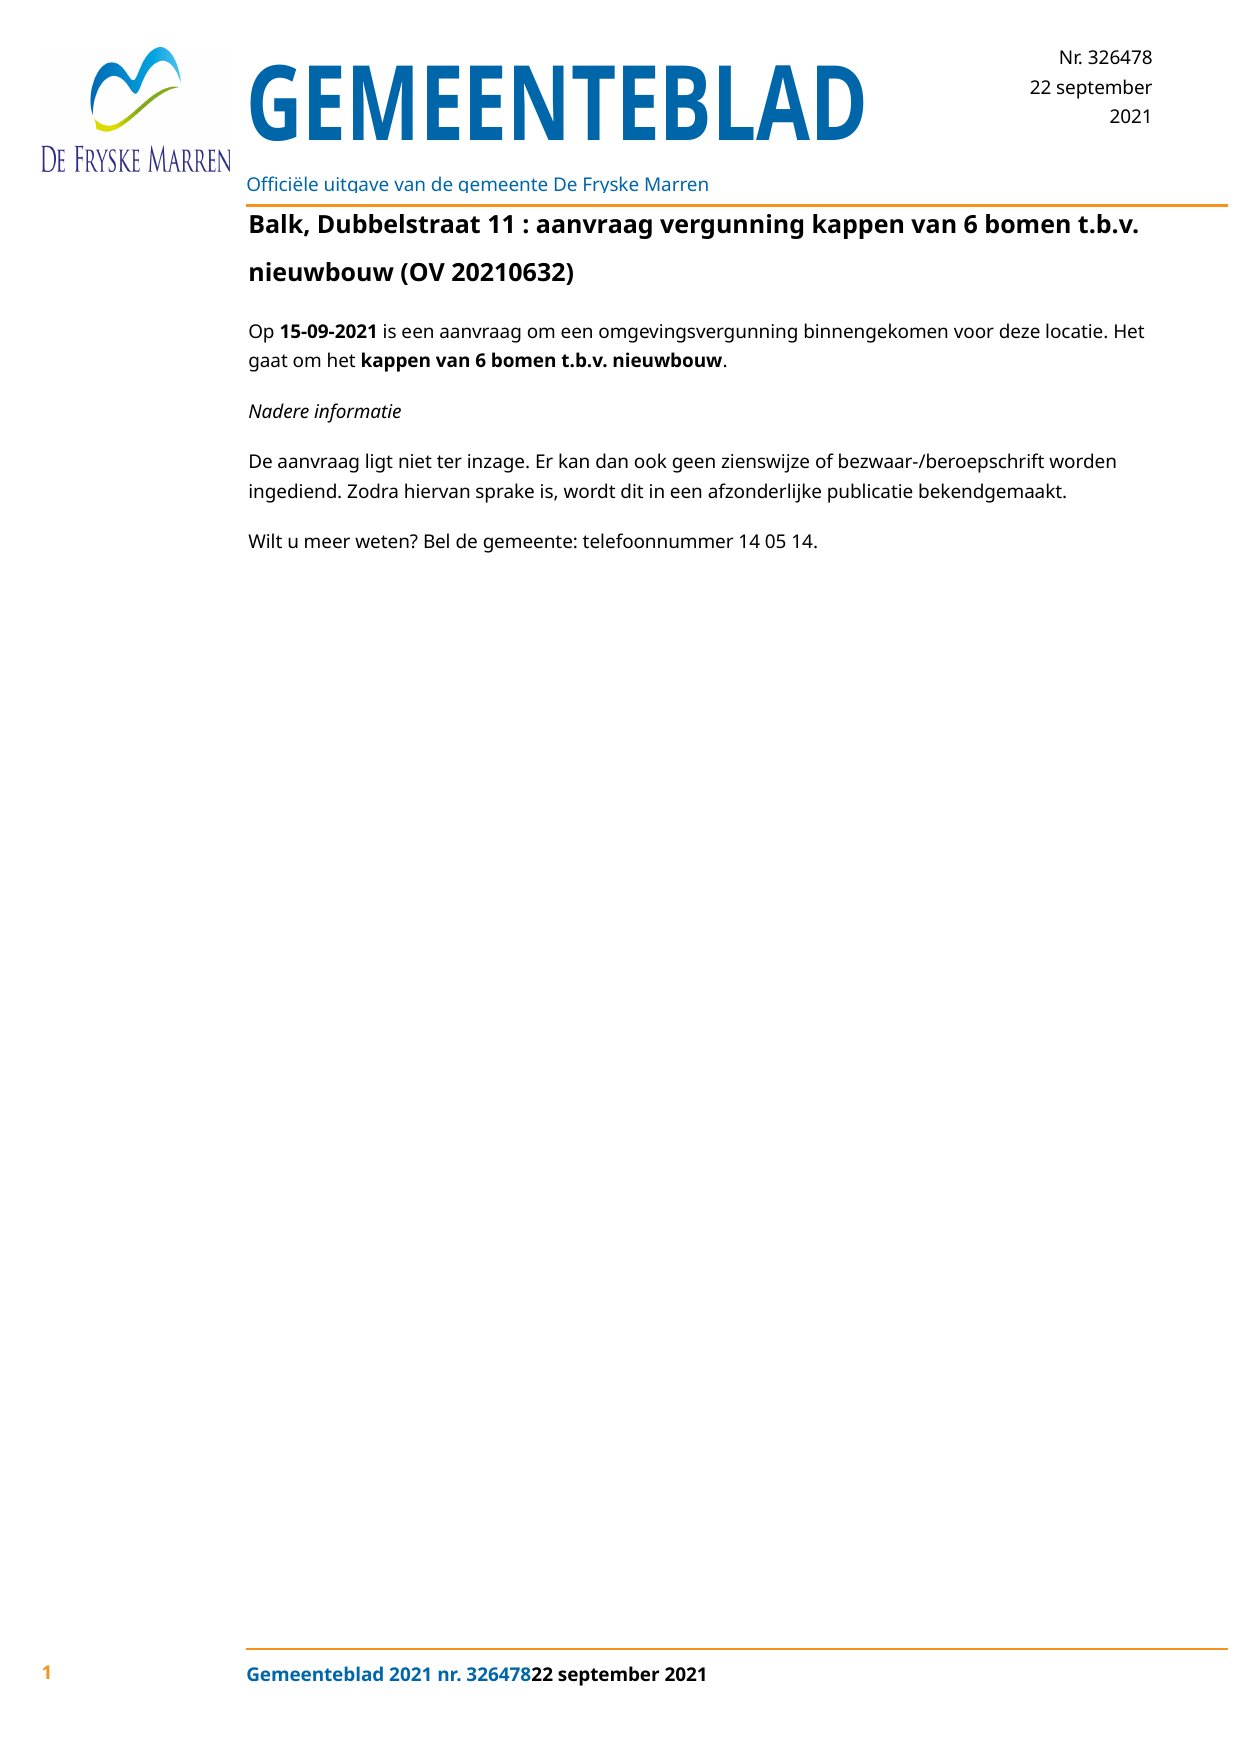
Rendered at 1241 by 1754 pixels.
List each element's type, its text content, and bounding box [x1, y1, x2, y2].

text Wilt u meer weten? Bel de gemeente: telefoonnummer 14 05 14. [248, 528, 1152, 554]
picture [41, 47, 231, 172]
text Balk, Dubbelstraat 11 : aanvraag vergunning kappen van 6 bomen t.b.v. nieuwbouw (OV 20210632) [248, 207, 1152, 288]
text De aanvraag ligt niet ter inzage. Er kan dan ook geen zienswijze of bezwaar-/beroepschrift worden ingediend. Zodra hiervan sprake is, wordt dit in een afzonderlijke publicatie bekendgemaakt. [248, 448, 1152, 504]
text Op 15-09-2021 is een aanvraag om een omgevingsvergunning binnengekomen voor deze locatie. Het gaat om het kappen van 6 bomen t.b.v. nieuwbouw. [248, 318, 1152, 373]
text Nadere informatie [248, 398, 1152, 424]
